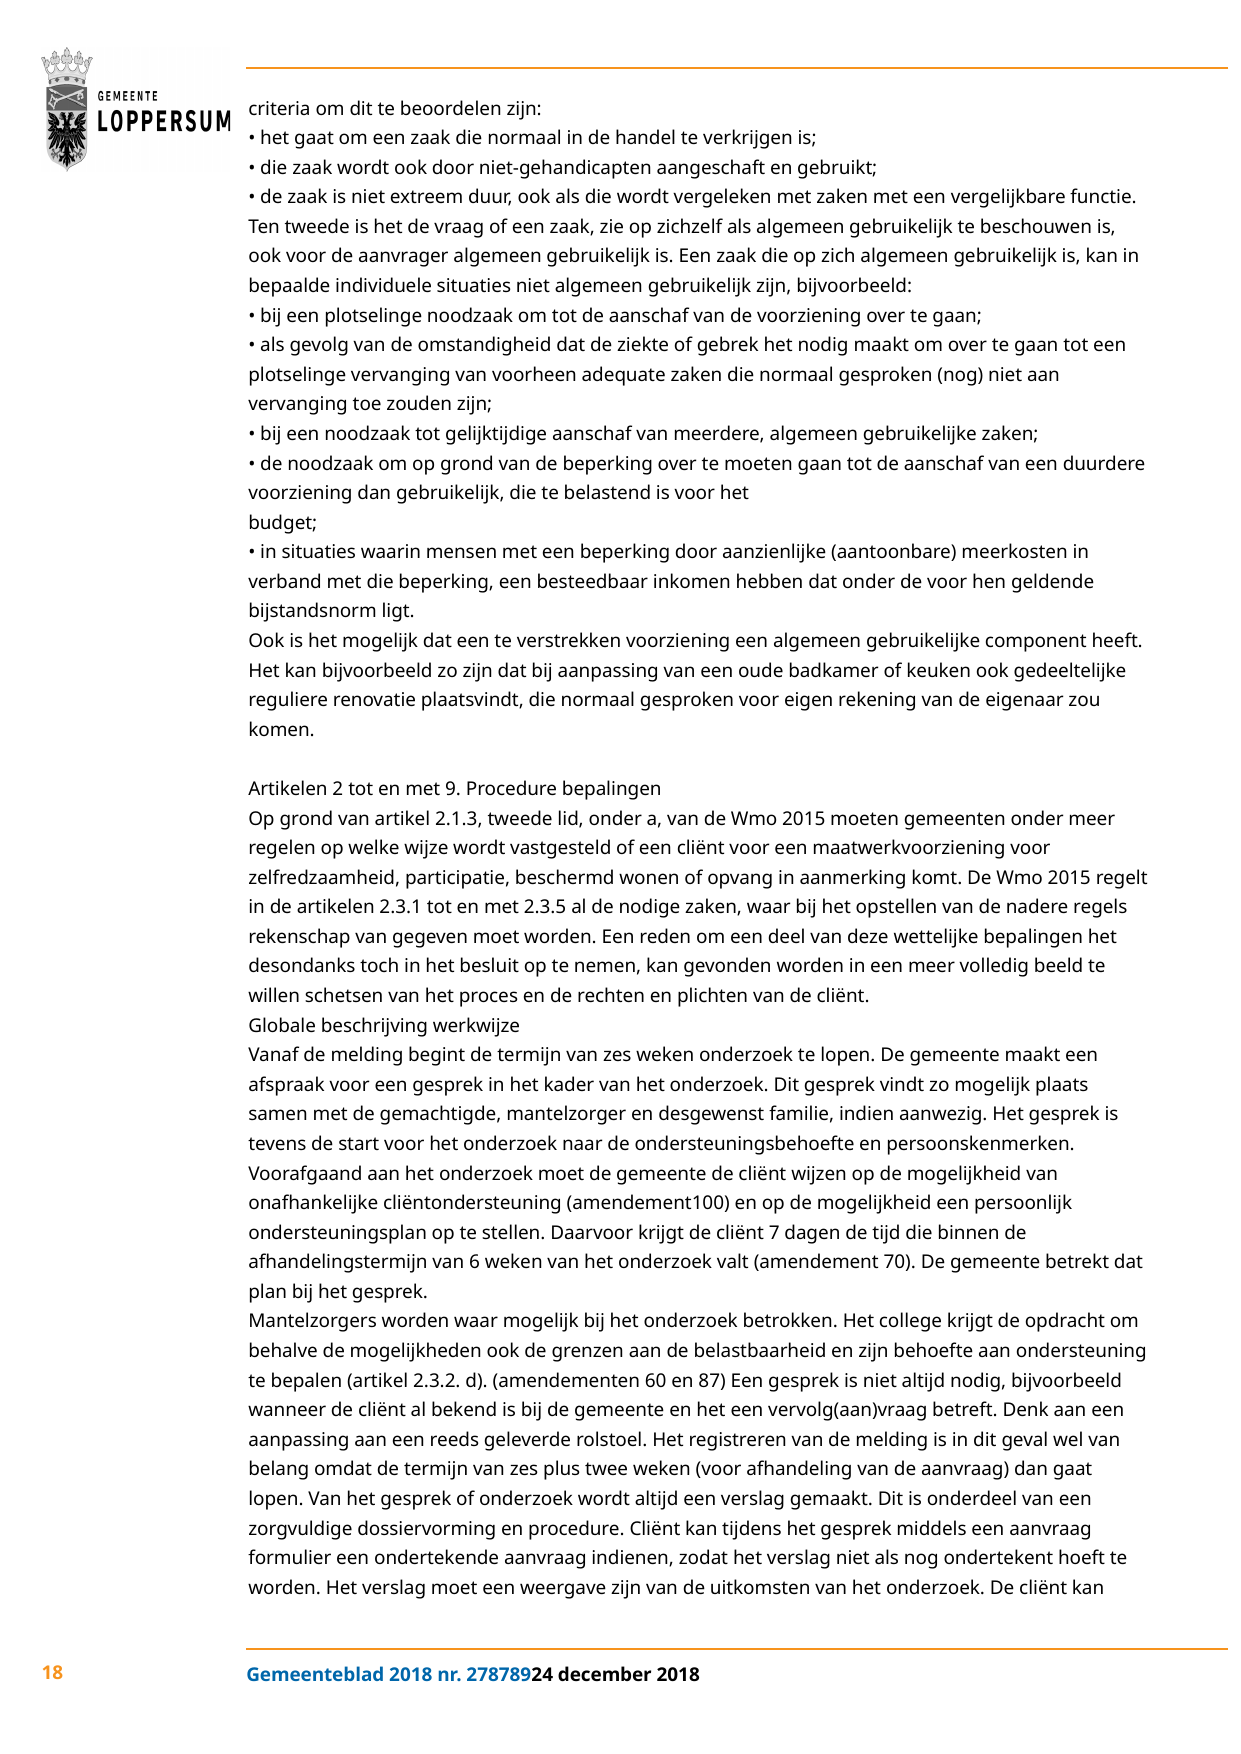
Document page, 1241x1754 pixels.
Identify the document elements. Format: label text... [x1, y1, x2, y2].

text Op grond van artikel 2.1.3, tweede lid, onder a, van de Wmo 2015 moeten gemeenten onder meer regelen op welke wijze wordt vastgesteld of een cliënt voor een maatwerkvoorziening voor zelfredzaamheid, participatie, beschermd wonen of opvang in aanmerking komt. De Wmo 2015 regelt in de artikelen 2.3.1 tot en met 2.3.5 al de nodige zaken, waar bij het opstellen van de nadere regels rekenschap van gegeven moet worden. Een reden om een deel van deze wettelijke bepalingen het desondanks toch in het besluit op te nemen, kan gevonden worden in een meer volledig beeld te willen schetsen van het proces en de rechten en plichten van de cliënt. [248, 805, 1152, 1008]
picture [41, 47, 231, 172]
text • het gaat om een zaak die normaal in de handel te verkrijgen is; [248, 124, 1152, 150]
text • in situaties waarin mensen met een beperking door aanzienlijke (aantoonbare) meerkosten in verband met die beperking, een besteedbaar inkomen hebben dat onder de voor hen geldende bijstandsnorm ligt. [248, 538, 1152, 623]
text • de noodzaak om op grond van de beperking over te moeten gaan tot de aanschaf van een duurdere voorziening dan gebruikelijk, die te belastend is voor het [248, 450, 1152, 505]
text • bij een plotselinge noodzaak om tot de aanschaf van de voorziening over te gaan; [248, 302, 1152, 328]
text • bij een noodzaak tot gelijktijdige aanschaf van meerdere, algemeen gebruikelijke zaken; [248, 420, 1152, 446]
text Artikelen 2 tot en met 9. Procedure bepalingen [248, 775, 1152, 801]
text Mantelzorgers worden waar mogelijk bij het onderzoek betrokken. Het college krijgt de opdracht om behalve de mogelijkheden ook de grenzen aan de belastbaarheid en zijn behoefte aan ondersteuning te bepalen (artikel 2.3.2. d). (amendementen 60 en 87) Een gesprek is niet altijd nodig, bijvoorbeeld wanneer de cliënt al bekend is bij de gemeente en het een vervolg(aan)vraag betreft. Denk aan een aanpassing aan een reeds geleverde rolstoel. Het registreren van de melding is in dit geval wel van belang omdat de termijn van zes plus twee weken (voor afhandeling van de aanvraag) dan gaat lopen. Van het gesprek of onderzoek wordt altijd een verslag gemaakt. Dit is onderdeel van een zorgvuldige dossiervorming en procedure. Cliënt kan tijdens het gesprek middels een aanvraag formulier een ondertekende aanvraag indienen, zodat het verslag niet als nog ondertekent hoeft te worden. Het verslag moet een weergave zijn van de uitkomsten van het onderzoek. De cliënt kan [248, 1308, 1152, 1600]
text • die zaak wordt ook door niet-gehandicapten aangeschaft en gebruikt; [248, 154, 1152, 180]
text Vanaf de melding begint de termijn van zes weken onderzoek te lopen. De gemeente maakt een afspraak voor een gesprek in het kader van het onderzoek. Dit gesprek vindt zo mogelijk plaats samen met de gemachtigde, mantelzorger en desgewenst familie, indien aanwezig. Het gesprek is tevens de start voor het onderzoek naar de ondersteuningsbehoefte en persoonskenmerken. Voorafgaand aan het onderzoek moet de gemeente de cliënt wijzen op de mogelijkheid van onafhankelijke cliëntondersteuning (amendement100) en op de mogelijkheid een persoonlijk ondersteuningsplan op te stellen. Daarvoor krijgt de cliënt 7 dagen de tijd die binnen de afhandelingstermijn van 6 weken van het onderzoek valt (amendement 70). De gemeente betrekt dat plan bij het gesprek. [248, 1041, 1152, 1304]
text • als gevolg van de omstandigheid dat de ziekte of gebrek het nodig maakt om over te gaan tot een plotselinge vervanging van voorheen adequate zaken die normaal gesproken (nog) niet aan vervanging toe zouden zijn; [248, 331, 1152, 416]
text budget; [248, 509, 1152, 535]
text • de zaak is niet extreem duur, ook als die wordt vergeleken met zaken met een vergelijkbare functie. [248, 183, 1152, 209]
text Ook is het mogelijk dat een te verstrekken voorziening een algemeen gebruikelijke component heeft. Het kan bijvoorbeeld zo zijn dat bij aanpassing van een oude badkamer of keuken ook gedeeltelijke reguliere renovatie plaatsvindt, die normaal gesproken voor eigen rekening van de eigenaar zou komen. [248, 627, 1152, 742]
text criteria om dit te beoordelen zijn: [248, 95, 1152, 121]
text Globale beschrijving werkwijze [248, 1012, 1152, 1038]
text Ten tweede is het de vraag of een zaak, zie op zichzelf als algemeen gebruikelijk te beschouwen is, ook voor de aanvrager algemeen gebruikelijk is. Een zaak die op zich algemeen gebruikelijk is, kan in bepaalde individuele situaties niet algemeen gebruikelijk zijn, bijvoorbeeld: [248, 213, 1152, 298]
